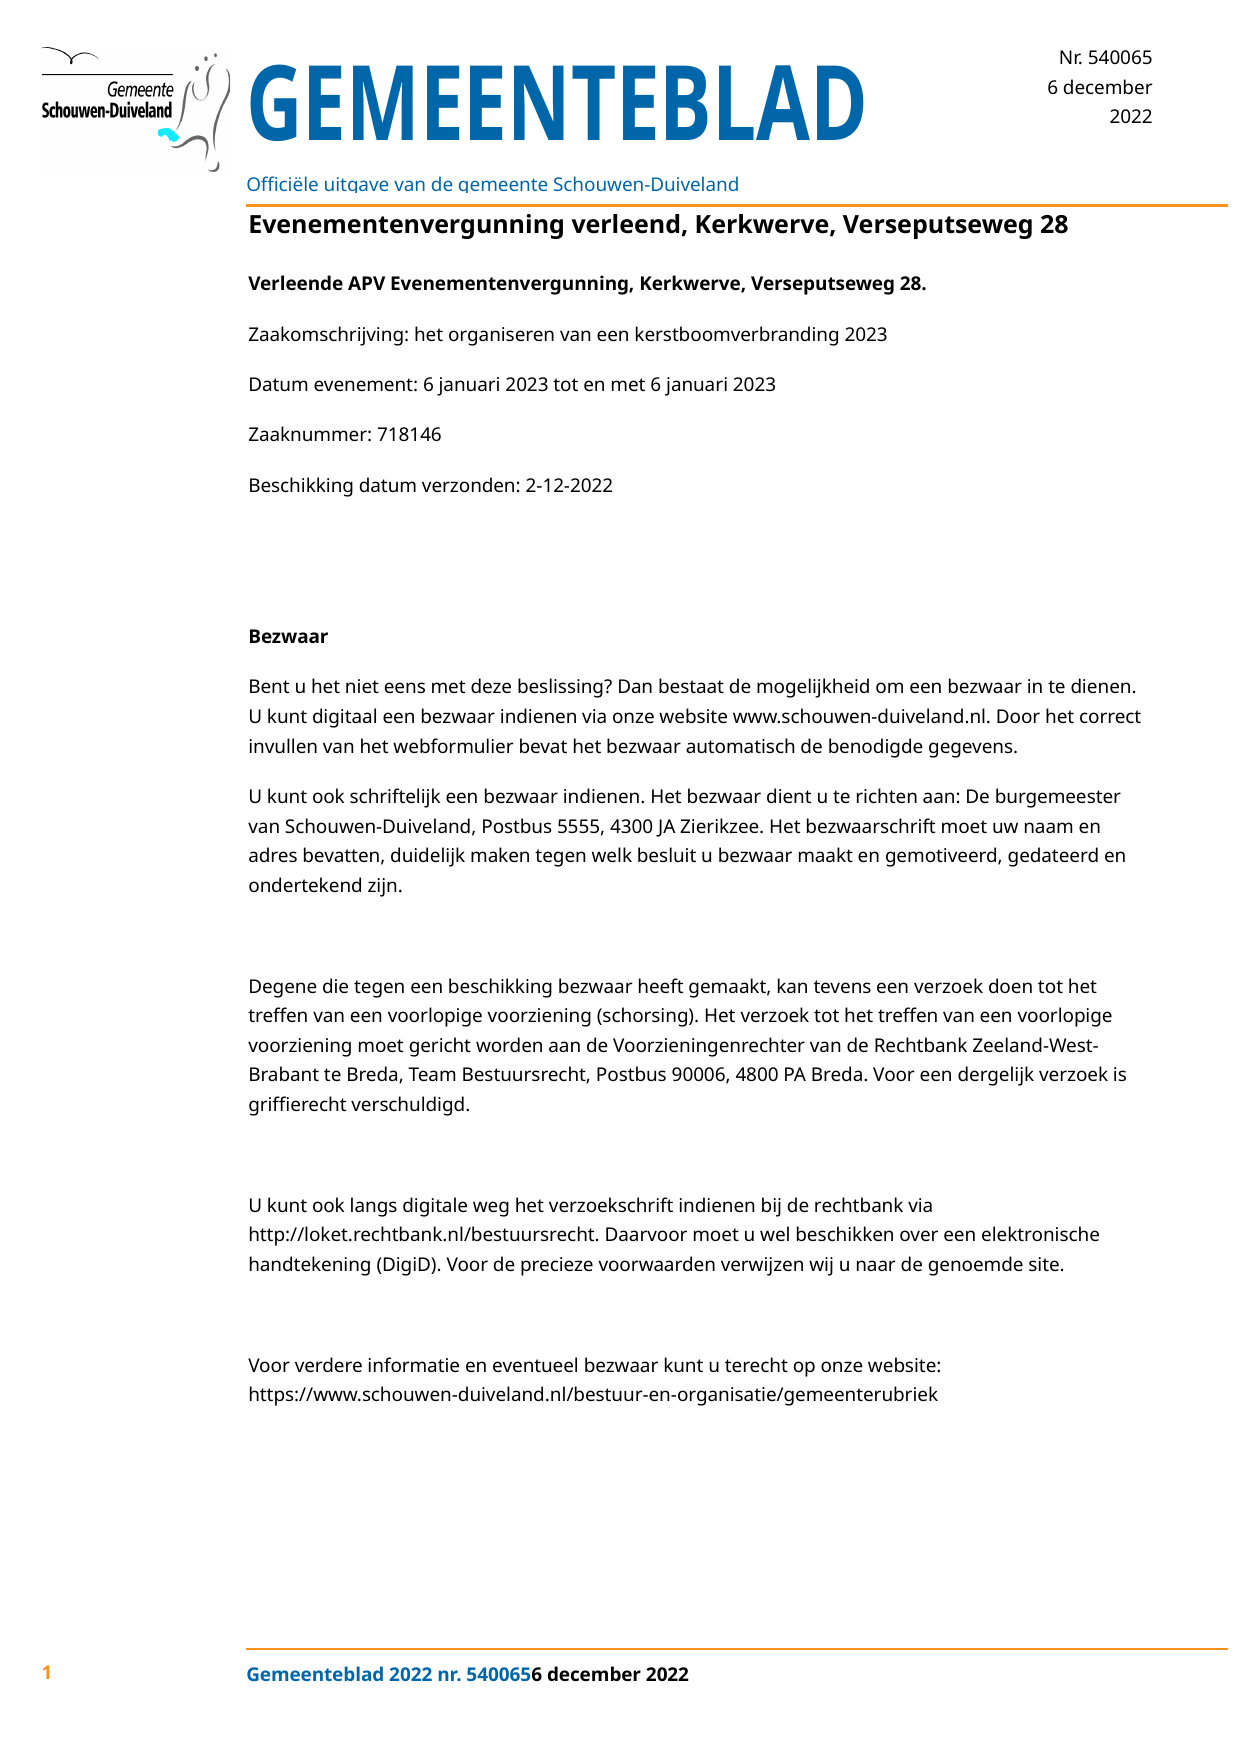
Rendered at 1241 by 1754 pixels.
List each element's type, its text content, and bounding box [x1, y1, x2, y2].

text Beschikking datum verzonden: 2-12-2022 [248, 472, 1152, 498]
text Evenementenvergunning verleend, Kerkwerve, Verseputseweg 28 [248, 207, 1152, 241]
text Datum evenement: 6 januari 2023 tot en met 6 januari 2023 [248, 371, 1152, 397]
text Bezwaar [248, 623, 1152, 649]
picture [41, 47, 231, 172]
text U kunt ook langs digitale weg het verzoekschrift indienen bij de rechtbank via http://loket.rechtbank.nl/bestuursrecht. Daarvoor moet u wel beschikken over een elektronische handtekening (DigiD). Voor de precieze voorwaarden verwijzen wij u naar de genoemde site. [248, 1192, 1152, 1277]
text Degene die tegen een beschikking bezwaar heeft gemaakt, kan tevens een verzoek doen tot het treffen van een voorlopige voorziening (schorsing). Het verzoek tot het treffen van een voorlopige voorziening moet gericht worden aan de Voorzieningenrechter van de Rechtbank Zeeland-West-Brabant te Breda, Team Bestuursrecht, Postbus 90006, 4800 PA Breda. Voor een dergelijk verzoek is griffierecht verschuldigd. [248, 973, 1152, 1117]
text U kunt ook schriftelijk een bezwaar indienen. Het bezwaar dient u te richten aan: De burgemeester van Schouwen-Duiveland, Postbus 5555, 4300 JA Zierikzee. Het bezwaarschrift moet uw naam en adres bevatten, duidelijk maken tegen welk besluit u bezwaar maakt en gemotiveerd, gedateerd en ondertekend zijn. [248, 783, 1152, 898]
text Zaakomschrijving: het organiseren van een kerstboomverbranding 2023 [248, 321, 1152, 346]
text Bent u het niet eens met deze beslissing? Dan bestaat de mogelijkheid om een bezwaar in te dienen. U kunt digitaal een bezwaar indienen via onze website www.schouwen-duiveland.nl. Door het correct invullen van het webformulier bevat het bezwaar automatisch de benodigde gegevens. [248, 674, 1152, 758]
text Verleende APV Evenementenvergunning, Kerkwerve, Verseputseweg 28. [248, 270, 1152, 296]
text Zaaknummer: 718146 [248, 422, 1152, 447]
text Voor verdere informatie en eventueel bezwaar kunt u terecht op onze website: https://www.schouwen-duiveland.nl/bestuur-en-organisatie/gemeenterubriek [248, 1352, 1152, 1407]
